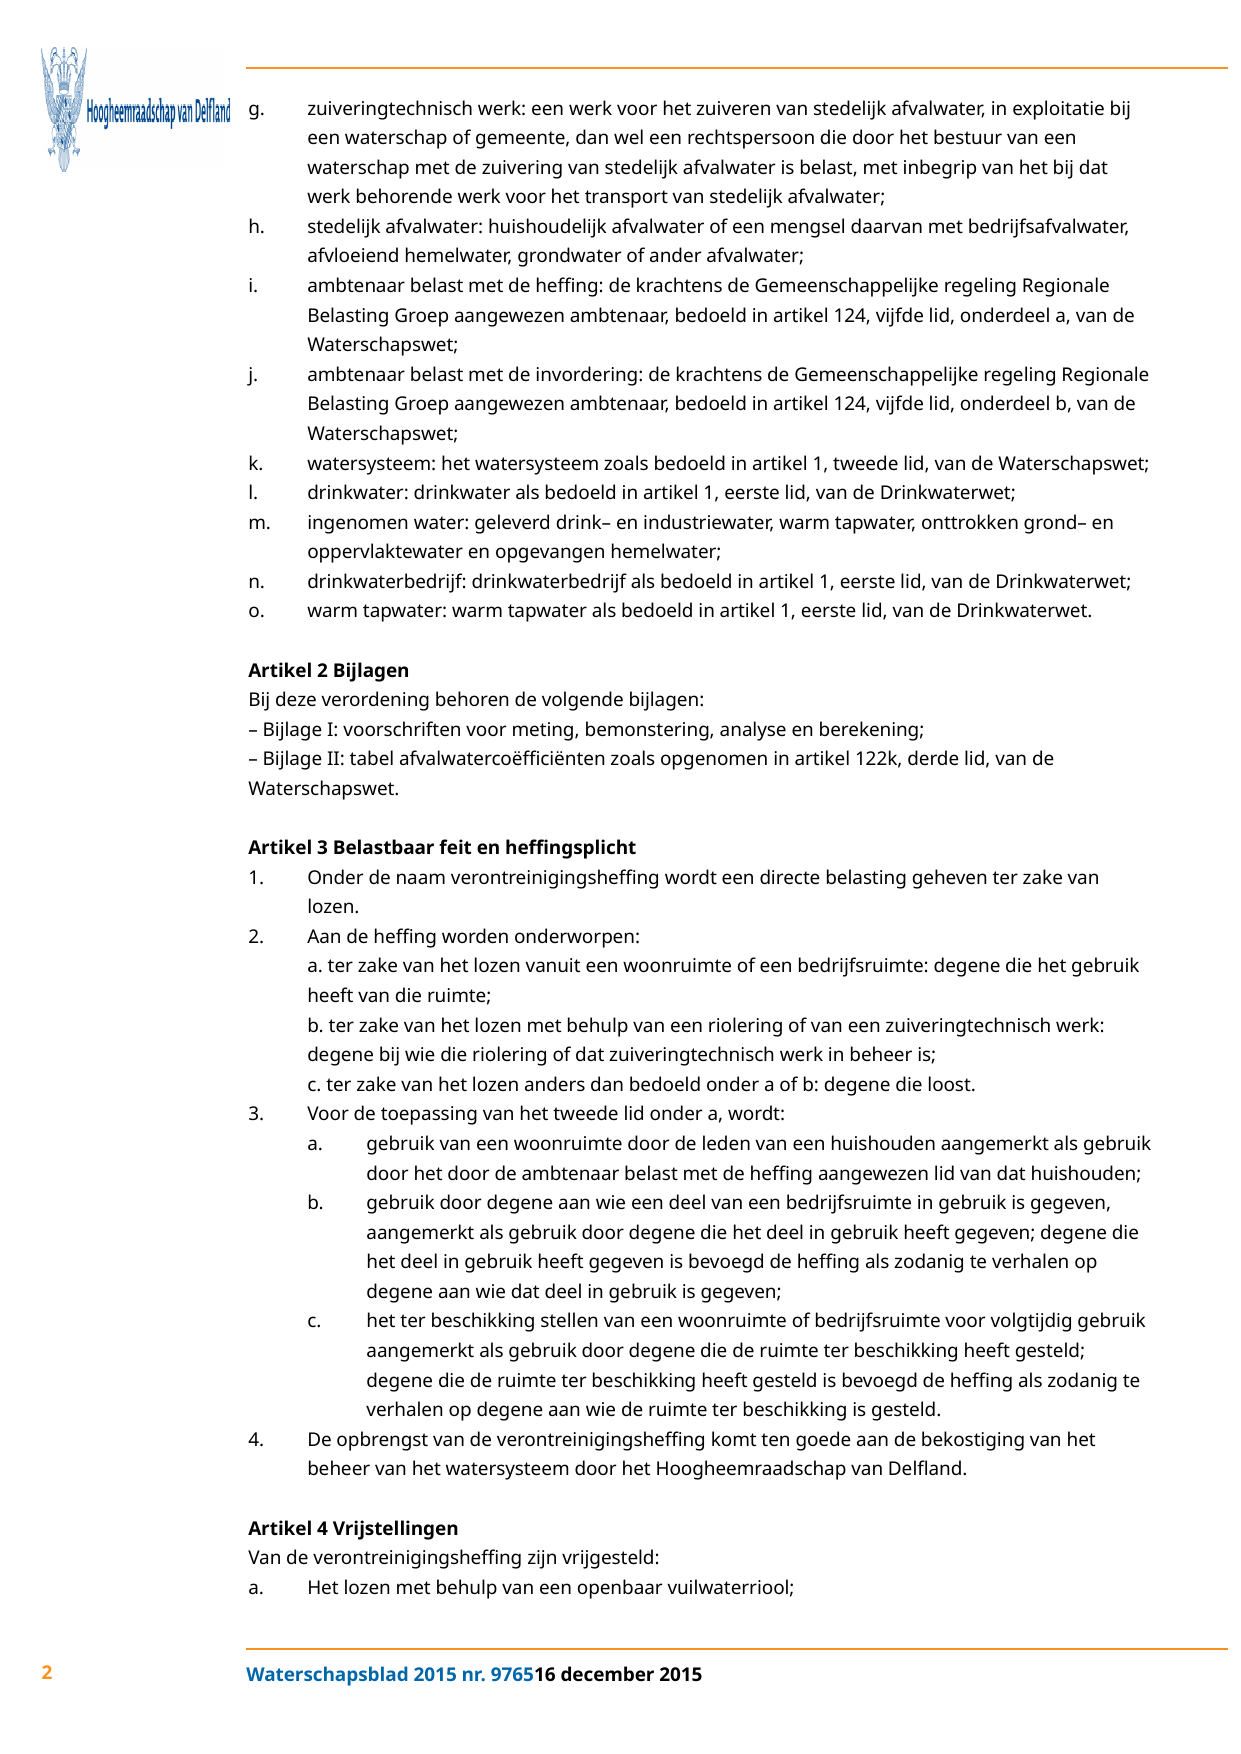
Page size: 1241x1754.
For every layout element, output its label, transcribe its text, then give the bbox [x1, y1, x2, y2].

list ingenomen water: geleverd drink– en industriewater, warm tapwater, onttrokken grond– en oppervlaktewater en opgevangen hemelwater; [248, 509, 1152, 564]
list b. ter zake van het lozen met behulp van een riolering of van een zuiveringtechnisch werk: degene bij wie die riolering of dat zuiveringtechnisch werk in beheer is; [248, 1012, 1152, 1067]
text – Bijlage I: voorschriften voor meting, bemonstering, analyse en berekening; [248, 716, 1152, 742]
list Voor de toepassing van het tweede lid onder a, wordt: [248, 1101, 1152, 1126]
list het ter beschikking stellen van een woonruimte of bedrijfsruimte voor volgtijdig gebruik aangemerkt als gebruik door degene die de ruimte ter beschikking heeft gesteld; degene die de ruimte ter beschikking heeft gesteld is bevoegd de heffing als zodanig te verhalen op degene aan wie de ruimte ter beschikking is gesteld. [307, 1308, 1152, 1422]
list warm tapwater: warm tapwater als bedoeld in artikel 1, eerste lid, van de Drinkwaterwet. [248, 598, 1152, 623]
list a. ter zake van het lozen vanuit een woonruimte of een bedrijfsruimte: degene die het gebruik heeft van die ruimte; [248, 953, 1152, 1008]
text Van de verontreinigingsheffing zijn vrijgesteld: [248, 1544, 1152, 1570]
list Aan de heffing worden onderworpen: [248, 923, 1152, 949]
list drinkwaterbedrijf: drinkwaterbedrijf als bedoeld in artikel 1, eerste lid, van de Drinkwaterwet; [248, 568, 1152, 594]
list watersysteem: het watersysteem zoals bedoeld in artikel 1, tweede lid, van de Waterschapswet; [248, 450, 1152, 476]
list Het lozen met behulp van een openbaar vuilwaterriool; [248, 1574, 1152, 1600]
text Artikel 3 Belastbaar feit en heffingsplicht [248, 834, 1152, 860]
list drinkwater: drinkwater als bedoeld in artikel 1, eerste lid, van de Drinkwaterwet; [248, 479, 1152, 505]
list ambtenaar belast met de invordering: de krachtens de Gemeenschappelijke regeling Regionale Belasting Groep aangewezen ambtenaar, bedoeld in artikel 124, vijfde lid, onderdeel b, van de Waterschapswet; [248, 361, 1152, 446]
text Artikel 4 Vrijstellingen [248, 1515, 1152, 1541]
list Onder de naam verontreinigingsheffing wordt een directe belasting geheven ter zake van lozen. [248, 864, 1152, 919]
list zuiveringtechnisch werk: een werk voor het zuiveren van stedelijk afvalwater, in exploitatie bij een waterschap of gemeente, dan wel een rechtspersoon die door het bestuur van een waterschap met de zuivering van stedelijk afvalwater is belast, met inbegrip van het bij dat werk behorende werk voor het transport van stedelijk afvalwater; [248, 95, 1152, 209]
list stedelijk afvalwater: huishoudelijk afvalwater of een mengsel daarvan met bedrijfsafvalwater, afvloeiend hemelwater, grondwater of ander afvalwater; [248, 213, 1152, 268]
list gebruik door degene aan wie een deel van een bedrijfsruimte in gebruik is gegeven, aangemerkt als gebruik door degene die het deel in gebruik heeft gegeven; degene die het deel in gebruik heeft gegeven is bevoegd de heffing als zodanig te verhalen op degene aan wie dat deel in gebruik is gegeven; [307, 1189, 1152, 1304]
list c. ter zake van het lozen anders dan bedoeld onder a of b: degene die loost. [248, 1071, 1152, 1097]
picture [41, 47, 231, 172]
text Bij deze verordening behoren de volgende bijlagen: [248, 686, 1152, 712]
list gebruik van een woonruimte door de leden van een huishouden aangemerkt als gebruik door het door de ambtenaar belast met de heffing aangewezen lid van dat huishouden; [307, 1130, 1152, 1186]
text – Bijlage II: tabel afvalwatercoëfficiënten zoals opgenomen in artikel 122k, derde lid, van de Waterschapswet. [248, 746, 1152, 801]
list ambtenaar belast met de heffing: de krachtens de Gemeenschappelijke regeling Regionale Belasting Groep aangewezen ambtenaar, bedoeld in artikel 124, vijfde lid, onderdeel a, van de Waterschapswet; [248, 272, 1152, 357]
text Artikel 2 Bijlagen [248, 657, 1152, 683]
list De opbrengst van de verontreinigingsheffing komt ten goede aan de bekostiging van het beheer van het watersysteem door het Hoogheemraadschap van Delfland. [248, 1426, 1152, 1481]
